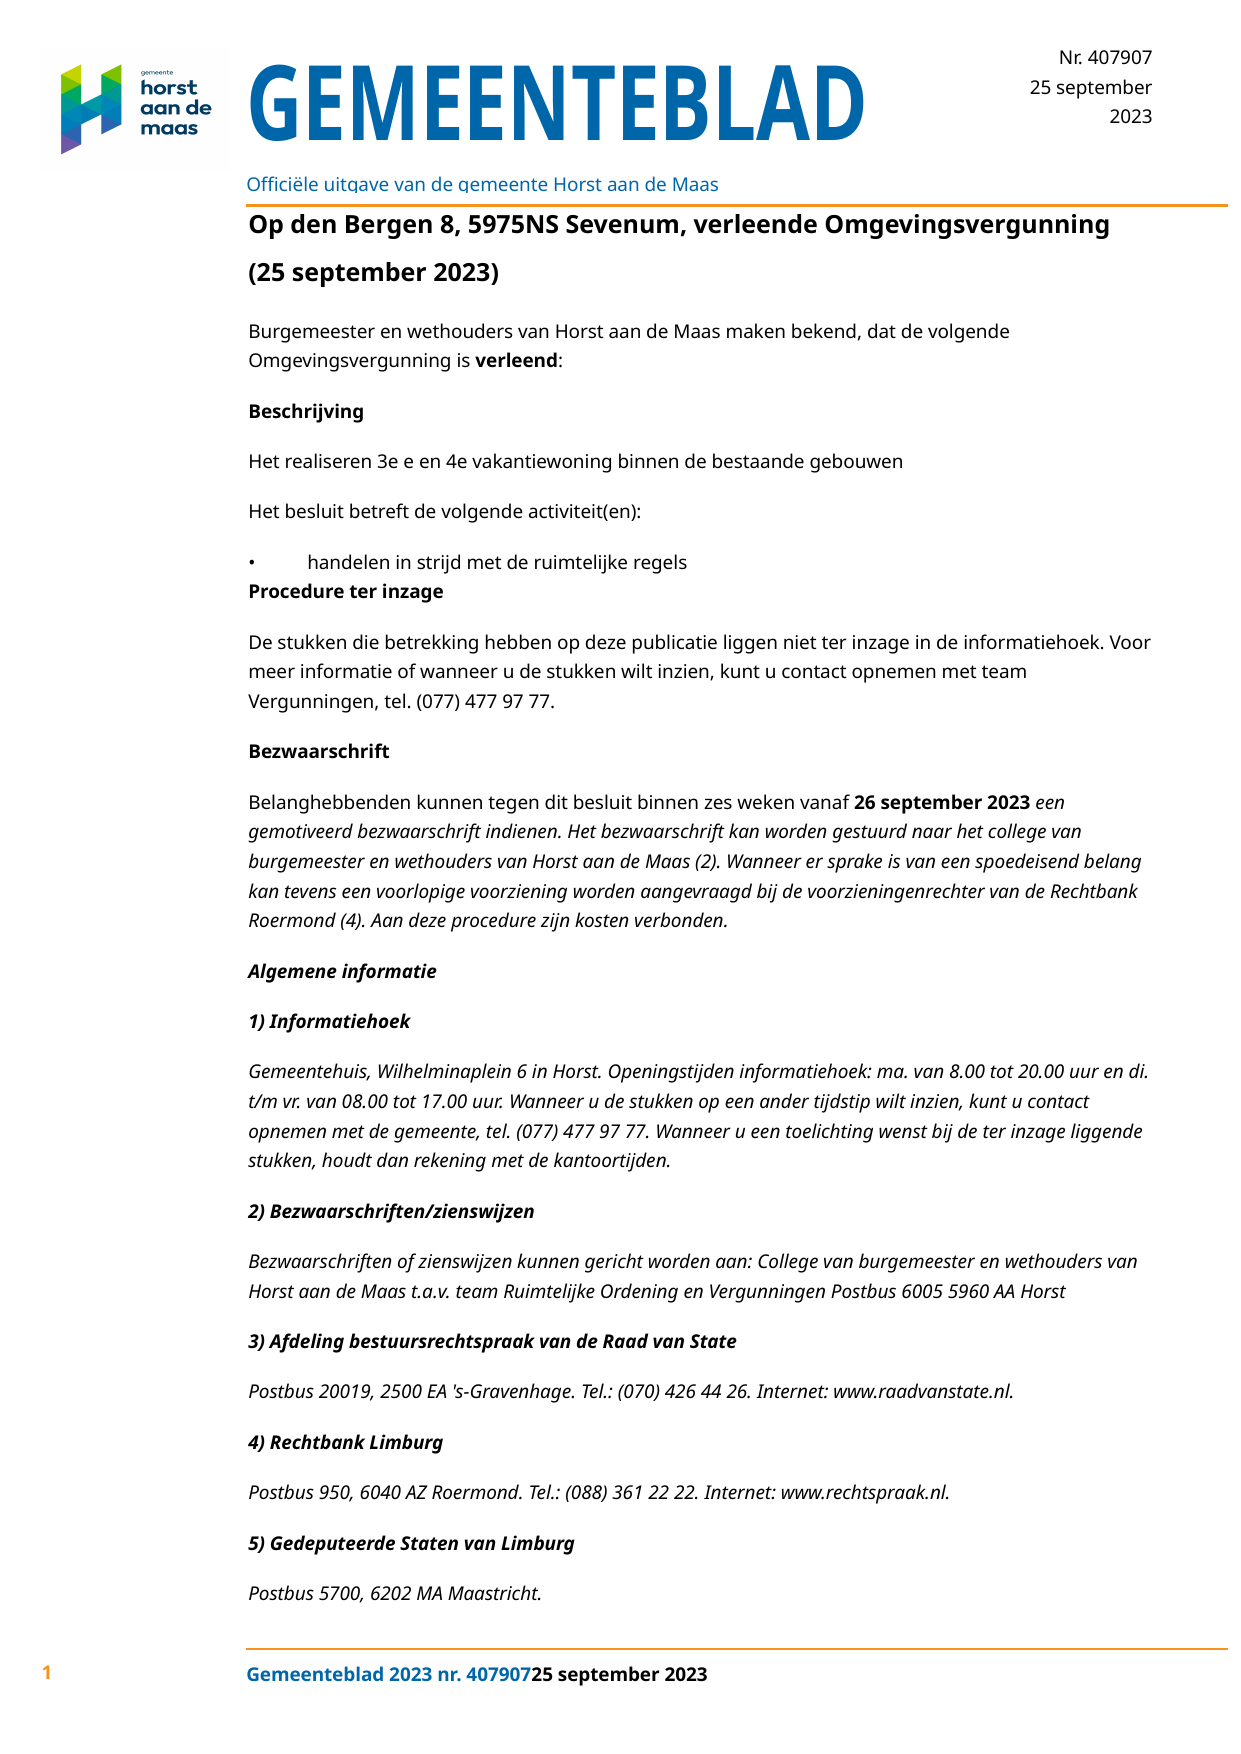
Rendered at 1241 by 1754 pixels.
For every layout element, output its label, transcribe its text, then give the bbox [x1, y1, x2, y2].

text Bezwaarschrift [248, 739, 1152, 764]
list handelen in strijd met de ruimtelijke regels [248, 549, 1152, 575]
text Het besluit betreft de volgende activiteit(en): [248, 499, 1152, 524]
text Het realiseren 3e e en 4e vakantiewoning binnen de bestaande gebouwen [248, 448, 1152, 474]
text Algemene informatie [248, 958, 1152, 984]
picture [41, 47, 231, 172]
text Beschrijving [248, 398, 1152, 424]
text De stukken die betrekking hebben op deze publicatie liggen niet ter inzage in de informatiehoek. Voor meer informatie of wanneer u de stukken wilt inzien, kunt u contact opnemen met team Vergunningen, tel. (077) 477 97 77. [248, 629, 1152, 714]
text Belanghebbenden kunnen tegen dit besluit binnen zes weken vanaf 26 september 2023 een gemotiveerd bezwaarschrift indienen. Het bezwaarschrift kan worden gestuurd naar het college van burgemeester en wethouders van Horst aan de Maas (2). Wanneer er sprake is van een spoedeisend belang kan tevens een voorlopige voorziening worden aangevraagd bij de voorzieningenrechter van de Rechtbank Roermond (4). Aan deze procedure zijn kosten verbonden. [248, 789, 1152, 933]
text Postbus 950, 6040 AZ Roermond. Tel.: (088) 361 22 22. Internet: www.rechtspraak.nl. [248, 1479, 1152, 1505]
text Burgemeester en wethouders van Horst aan de Maas maken bekend, dat de volgende Omgevingsvergunning is verleend: [248, 318, 1152, 373]
text Op den Bergen 8, 5975NS Sevenum, verleende Omgevingsvergunning (25 september 2023) [248, 207, 1152, 288]
text 3) Afdeling bestuursrechtspraak van de Raad van State [248, 1328, 1152, 1354]
text 5) Gedeputeerde Staten van Limburg [248, 1530, 1152, 1556]
text Procedure ter inzage [248, 579, 1152, 604]
text Postbus 20019, 2500 EA 's-Gravenhage. Tel.: (070) 426 44 26. Internet: www.raadvanstate.nl. [248, 1379, 1152, 1404]
text 2) Bezwaarschriften/zienswijzen [248, 1198, 1152, 1224]
text Postbus 5700, 6202 MA Maastricht. [248, 1580, 1152, 1606]
text Bezwaarschriften of zienswijzen kunnen gericht worden aan: College van burgemeester en wethouders van Horst aan de Maas t.a.v. team Ruimtelijke Ordening en Vergunningen Postbus 6005 5960 AA Horst [248, 1248, 1152, 1304]
text 1) Informatiehoek [248, 1008, 1152, 1034]
text Gemeentehuis, Wilhelminaplein 6 in Horst. Openingstijden informatiehoek: ma. van 8.00 tot 20.00 uur en di. t/m vr. van 08.00 tot 17.00 uur. Wanneer u de stukken op een ander tijdstip wilt inzien, kunt u contact opnemen met de gemeente, tel. (077) 477 97 77. Wanneer u een toelichting wenst bij de ter inzage liggende stukken, houdt dan rekening met de kantoortijden. [248, 1059, 1152, 1173]
text 4) Rechtbank Limburg [248, 1429, 1152, 1455]
